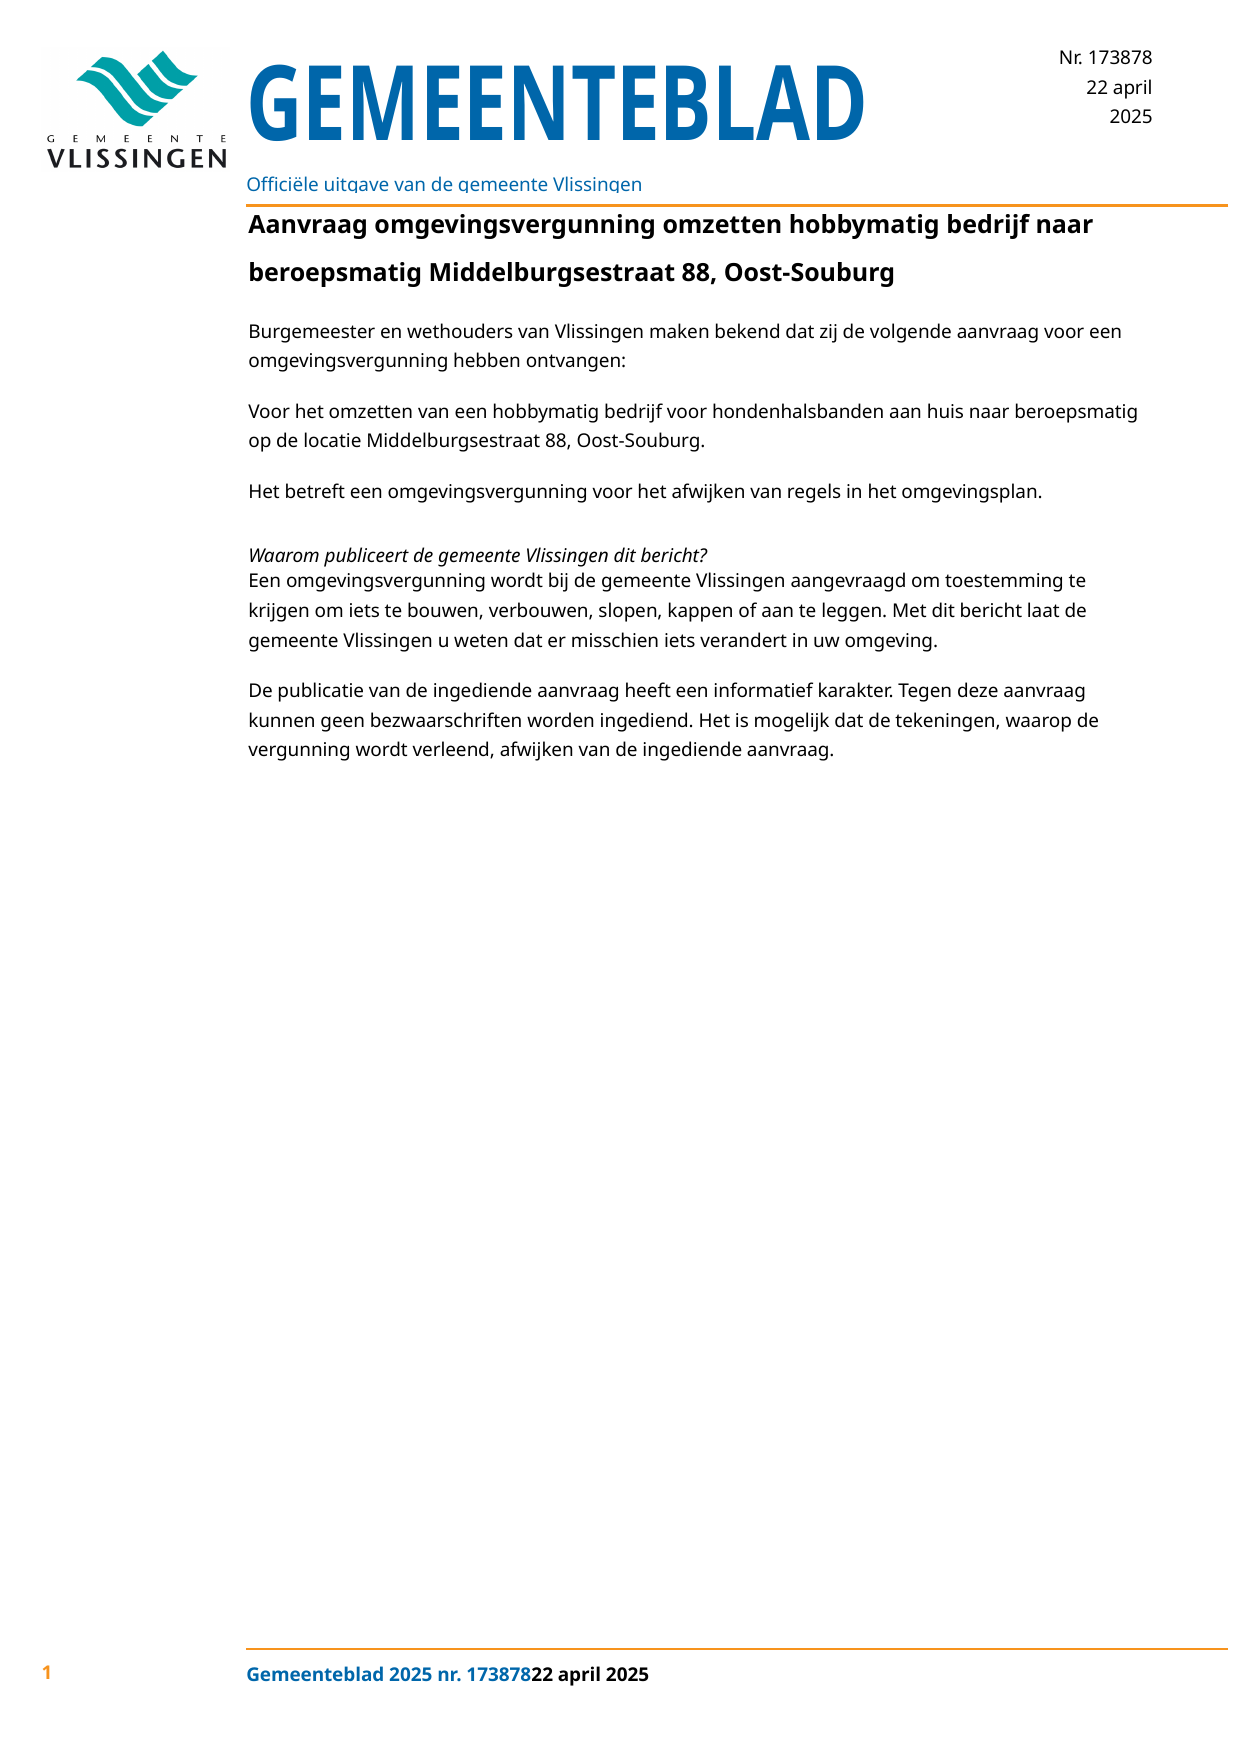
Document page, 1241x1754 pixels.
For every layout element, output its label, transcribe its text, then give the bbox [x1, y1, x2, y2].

text Waarom publiceert de gemeente Vlissingen dit bericht? [248, 542, 1152, 568]
text Het betreft een omgevingsvergunning voor het afwijken van regels in het omgevingsplan. [248, 478, 1152, 504]
text Voor het omzetten van een hobbymatig bedrijf voor hondenhalsbanden aan huis naar beroepsmatig op de locatie Middelburgsestraat 88, Oost-Souburg. [248, 398, 1152, 453]
text De publicatie van de ingediende aanvraag heeft een informatief karakter. Tegen deze aanvraag kunnen geen bezwaarschriften worden ingediend. Het is mogelijk dat de tekeningen, waarop de vergunning wordt verleend, afwijken van de ingediende aanvraag. [248, 677, 1152, 762]
picture [41, 47, 231, 172]
text Burgemeester en wethouders van Vlissingen maken bekend dat zij de volgende aanvraag voor een omgevingsvergunning hebben ontvangen: [248, 318, 1152, 373]
text Aanvraag omgevingsvergunning omzetten hobbymatig bedrijf naar beroepsmatig Middelburgsestraat 88, Oost-Souburg [248, 207, 1152, 288]
text Een omgevingsvergunning wordt bij de gemeente Vlissingen aangevraagd om toestemming te krijgen om iets te bouwen, verbouwen, slopen, kappen of aan te leggen. Met dit bericht laat de gemeente Vlissingen u weten dat er misschien iets verandert in uw omgeving. [248, 568, 1152, 652]
